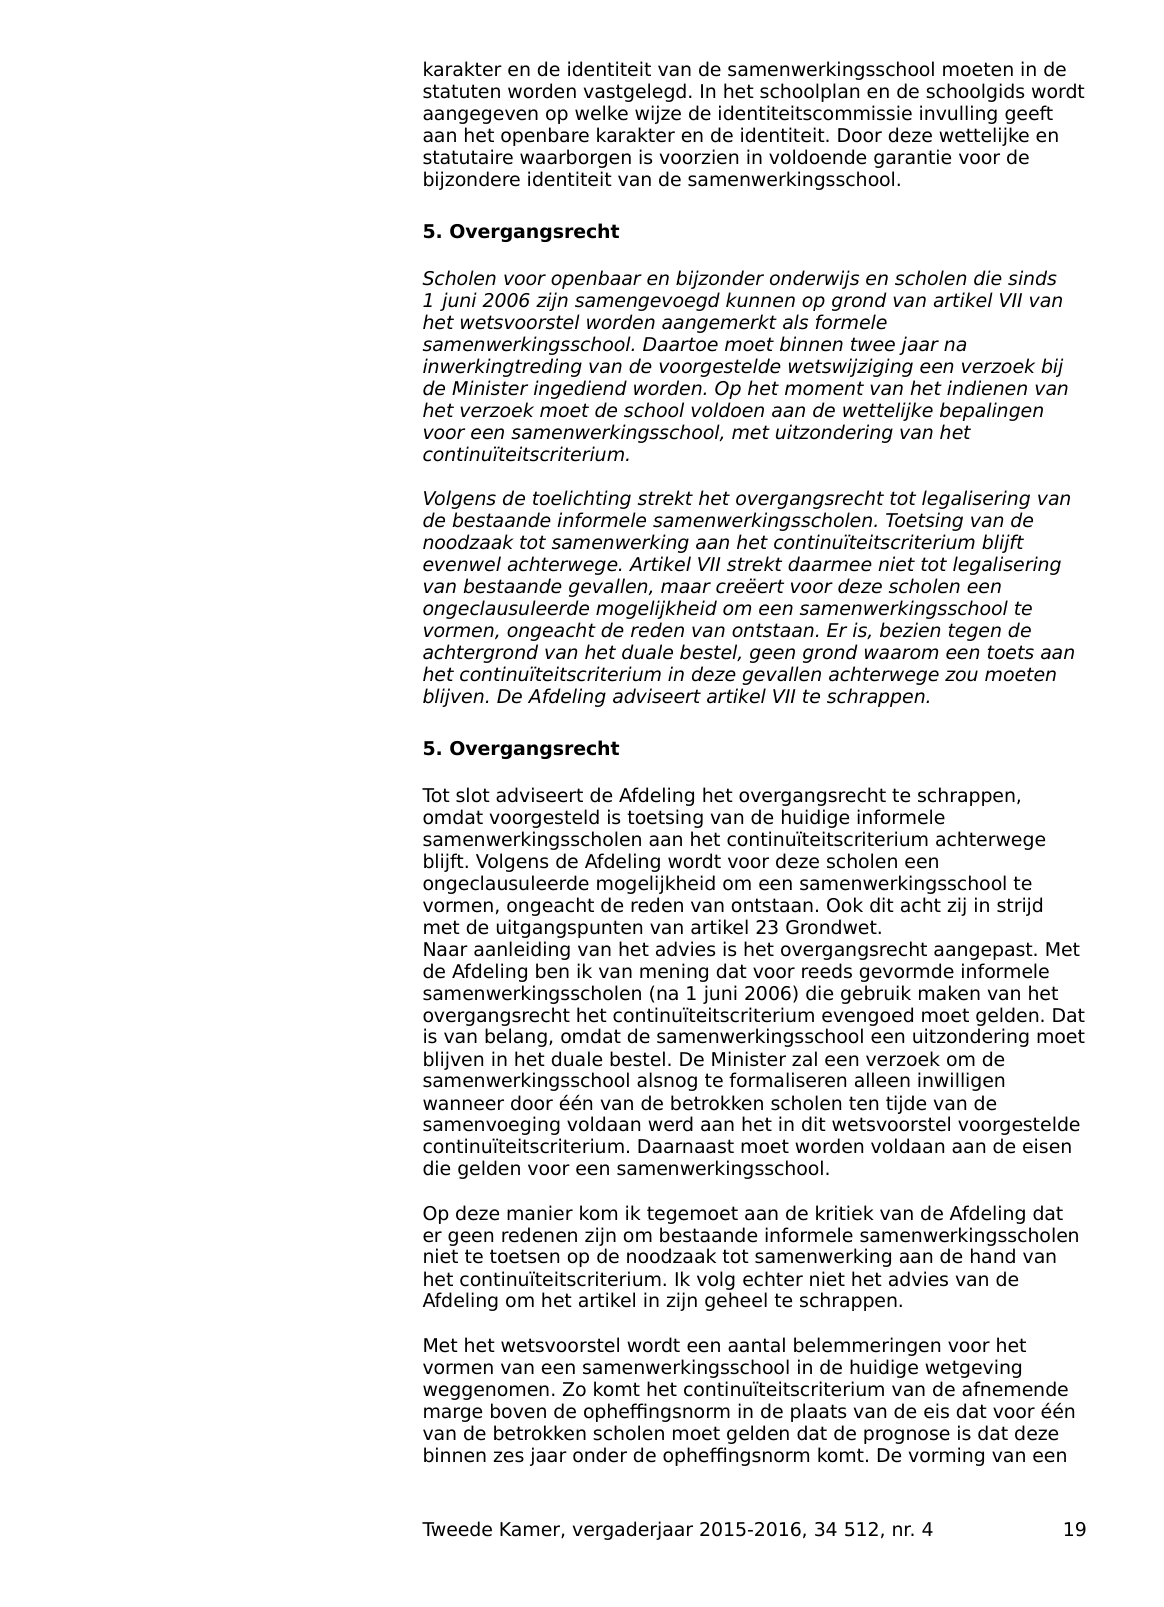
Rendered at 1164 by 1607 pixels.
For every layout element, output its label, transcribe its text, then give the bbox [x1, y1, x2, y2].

text Op deze manier kom ik tegemoet aan de kritiek van de Afdeling dat er geen redenen zijn om bestaande informele samenwerkingsscholen niet te toetsen op de noodzaak tot samenwerking aan de hand van het continuïteitscriterium. Ik volg echter niet het advies van de Afdeling om het artikel in zijn geheel te schrappen. [422, 1202, 1087, 1312]
subtitle 5. Overgangsrecht [422, 738, 1087, 760]
text Scholen voor openbaar en bijzonder onderwijs en scholen die sinds 1 juni 2006 zijn samengevoegd kunnen op grond van artikel VII van het wetsvoorstel worden aangemerkt als formele samenwerkingsschool. Daartoe moet binnen twee jaar na inwerkingtreding van de voorgestelde wetswijziging een verzoek bij de Minister ingediend worden. Op het moment van het indienen van het verzoek moet de school voldoen aan de wettelijke bepalingen voor een samenwerkingsschool, met uitzondering van het continuïteitscriterium. [422, 268, 1087, 466]
text Volgens de toelichting strekt het overgangsrecht tot legalisering van de bestaande informele samenwerkingsscholen. Toetsing van de noodzaak tot samenwerking aan het continuïteitscriterium blijft evenwel achterwege. Artikel VII strekt daarmee niet tot legalisering van bestaande gevallen, maar creëert voor deze scholen een ongeclausuleerde mogelijkheid om een samenwerkingsschool te vormen, ongeacht de reden van ontstaan. Er is, bezien tegen de achtergrond van het duale bestel, geen grond waarom een toets aan het continuïteitscriterium in deze gevallen achterwege zou moeten blijven. De Afdeling adviseert artikel VII te schrappen. [422, 488, 1087, 708]
text Tot slot adviseert de Afdeling het overgangsrecht te schrappen, omdat voorgesteld is toetsing van de huidige informele samenwerkingsscholen aan het continuïteitscriterium achterwege blijft. Volgens de Afdeling wordt voor deze scholen een ongeclausuleerde mogelijkheid om een samenwerkingsschool te vormen, ongeacht de reden van ontstaan. Ook dit acht zij in strijd met de uitgangspunten van artikel 23 Grondwet. [422, 785, 1087, 938]
subtitle 5. Overgangsrecht [422, 221, 1087, 243]
text karakter en de identiteit van de samenwerkingsschool moeten in de statuten worden vastgelegd. In het schoolplan en de schoolgids wordt aangegeven op welke wijze de identiteitscommissie invulling geeft aan het openbare karakter en de identiteit. Door deze wettelijke en statutaire waarborgen is voorzien in voldoende garantie voor de bijzondere identiteit van de samenwerkingsschool. [422, 59, 1087, 191]
text Naar aanleiding van het advies is het overgangsrecht aangepast. Met de Afdeling ben ik van mening dat voor reeds gevormde informele samenwerkingsscholen (na 1 juni 2006) die gebruik maken van het overgangsrecht het continuïteitscriterium evengoed moet gelden. Dat is van belang, omdat de samenwerkingsschool een uitzondering moet blijven in het duale bestel. De Minister zal een verzoek om de samenwerkingsschool alsnog te formaliseren alleen inwilligen wanneer door één van de betrokken scholen ten tijde van de samenvoeging voldaan werd aan het in dit wetsvoorstel voorgestelde continuïteitscriterium. Daarnaast moet worden voldaan aan de eisen die gelden voor een samenwerkingsschool. [422, 938, 1087, 1180]
text Met het wetsvoorstel wordt een aantal belemmeringen voor het vormen van een samenwerkingsschool in de huidige wetgeving weggenomen. Zo komt het continuïteitscriterium van de afnemende marge boven de opheffingsnorm in de plaats van de eis dat voor één van de betrokken scholen moet gelden dat de prognose is dat deze binnen zes jaar onder de opheffingsnorm komt. De vorming van een [422, 1334, 1087, 1466]
